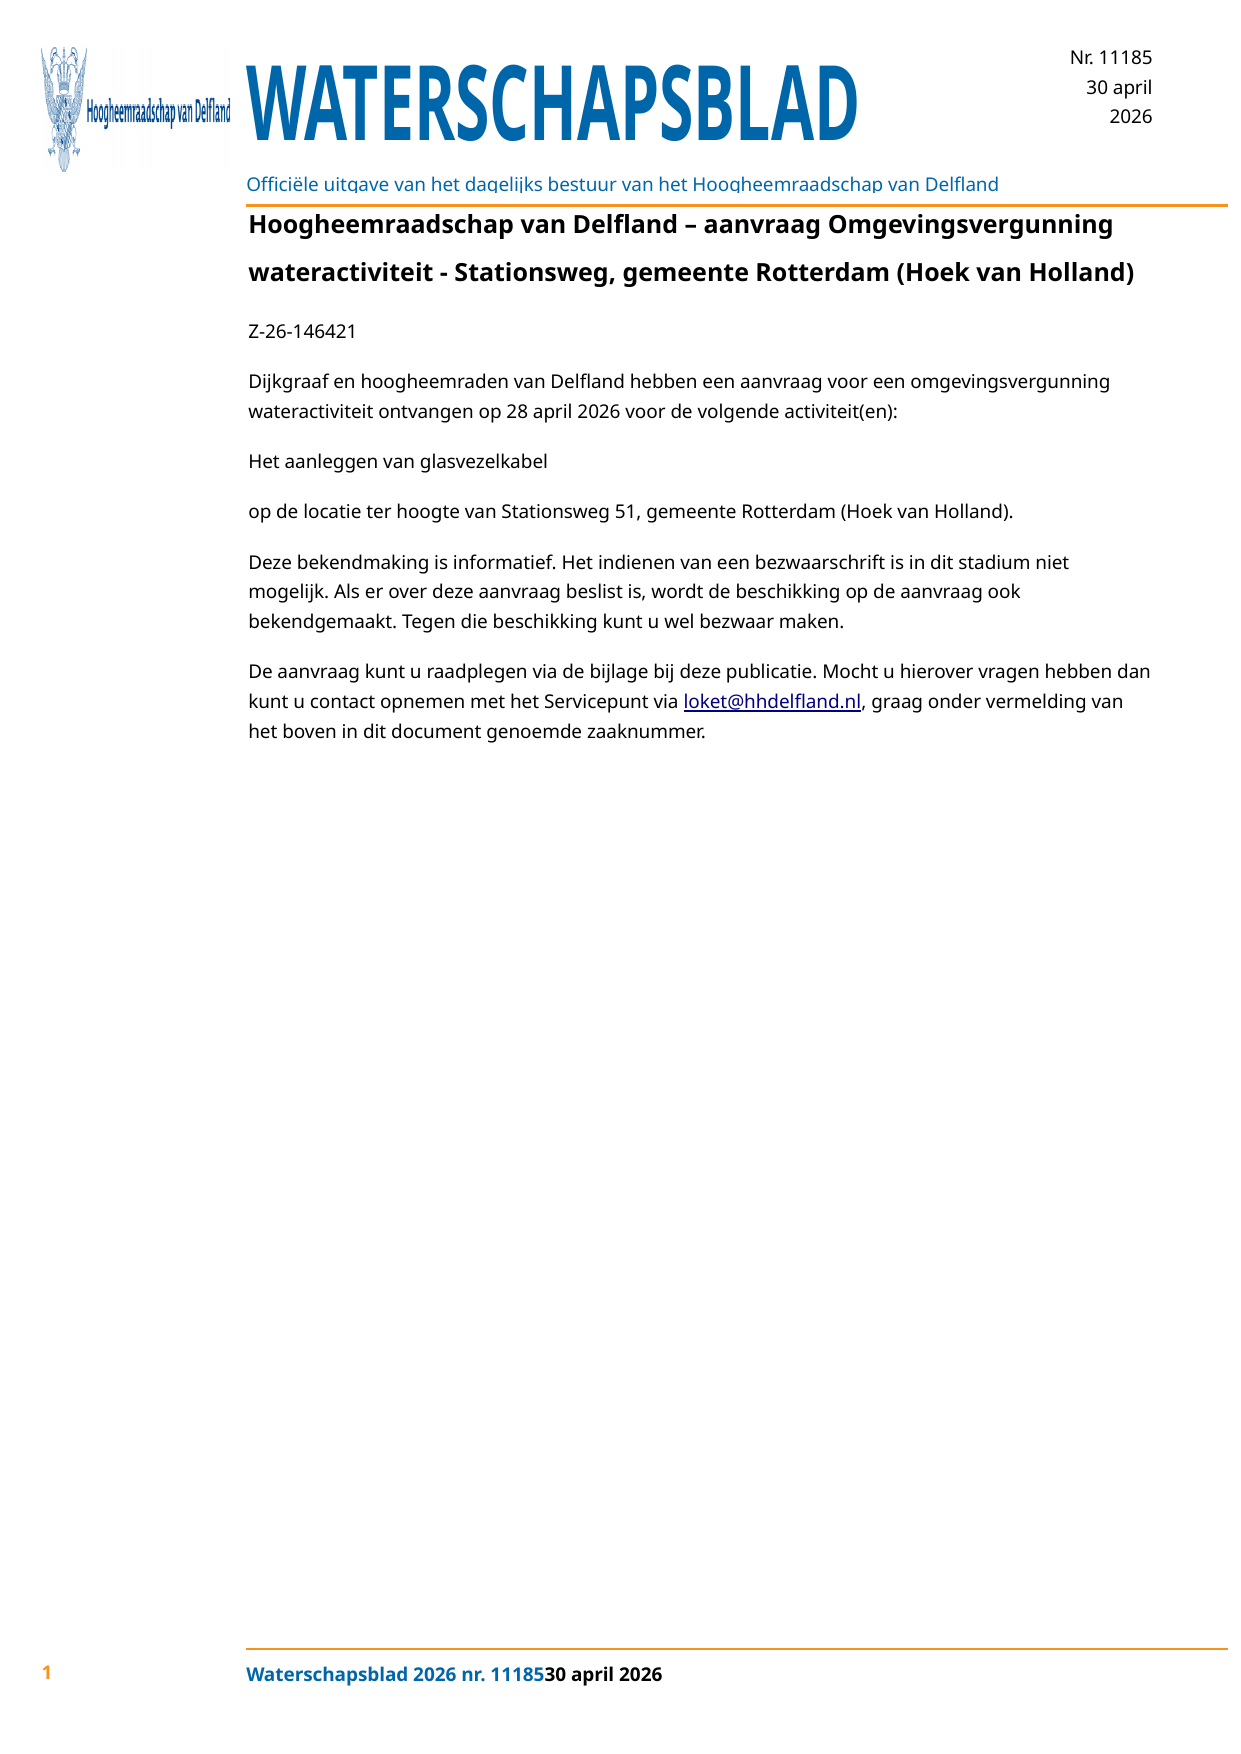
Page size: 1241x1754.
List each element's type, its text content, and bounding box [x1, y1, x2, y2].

text op de locatie ter hoogte van Stationsweg 51, gemeente Rotterdam (Hoek van Holland). [248, 499, 1152, 524]
text Dijkgraaf en hoogheemraden van Delfland hebben een aanvraag voor een omgevingsvergunning wateractiviteit ontvangen op 28 april 2026 voor de volgende activiteit(en): [248, 368, 1152, 424]
text Hoogheemraadschap van Delfland – aanvraag Omgevingsvergunning wateractiviteit - Stationsweg, gemeente Rotterdam (Hoek van Holland) [248, 207, 1152, 288]
picture [41, 47, 231, 172]
text Deze bekendmaking is informatief. Het indienen van een bezwaarschrift is in dit stadium niet mogelijk. Als er over deze aanvraag beslist is, wordt de beschikking op de aanvraag ook bekendgemaakt. Tegen die beschikking kunt u wel bezwaar maken. [248, 549, 1152, 634]
text Z-26-146421 [248, 318, 1152, 344]
text De aanvraag kunt u raadplegen via de bijlage bij deze publicatie. Mocht u hierover vragen hebben dan kunt u contact opnemen met het Servicepunt via loket@hhdelfland.nl, graag onder vermelding van het boven in dit document genoemde zaaknummer. [248, 659, 1152, 744]
text Het aanleggen van glasvezelkabel [248, 448, 1152, 474]
